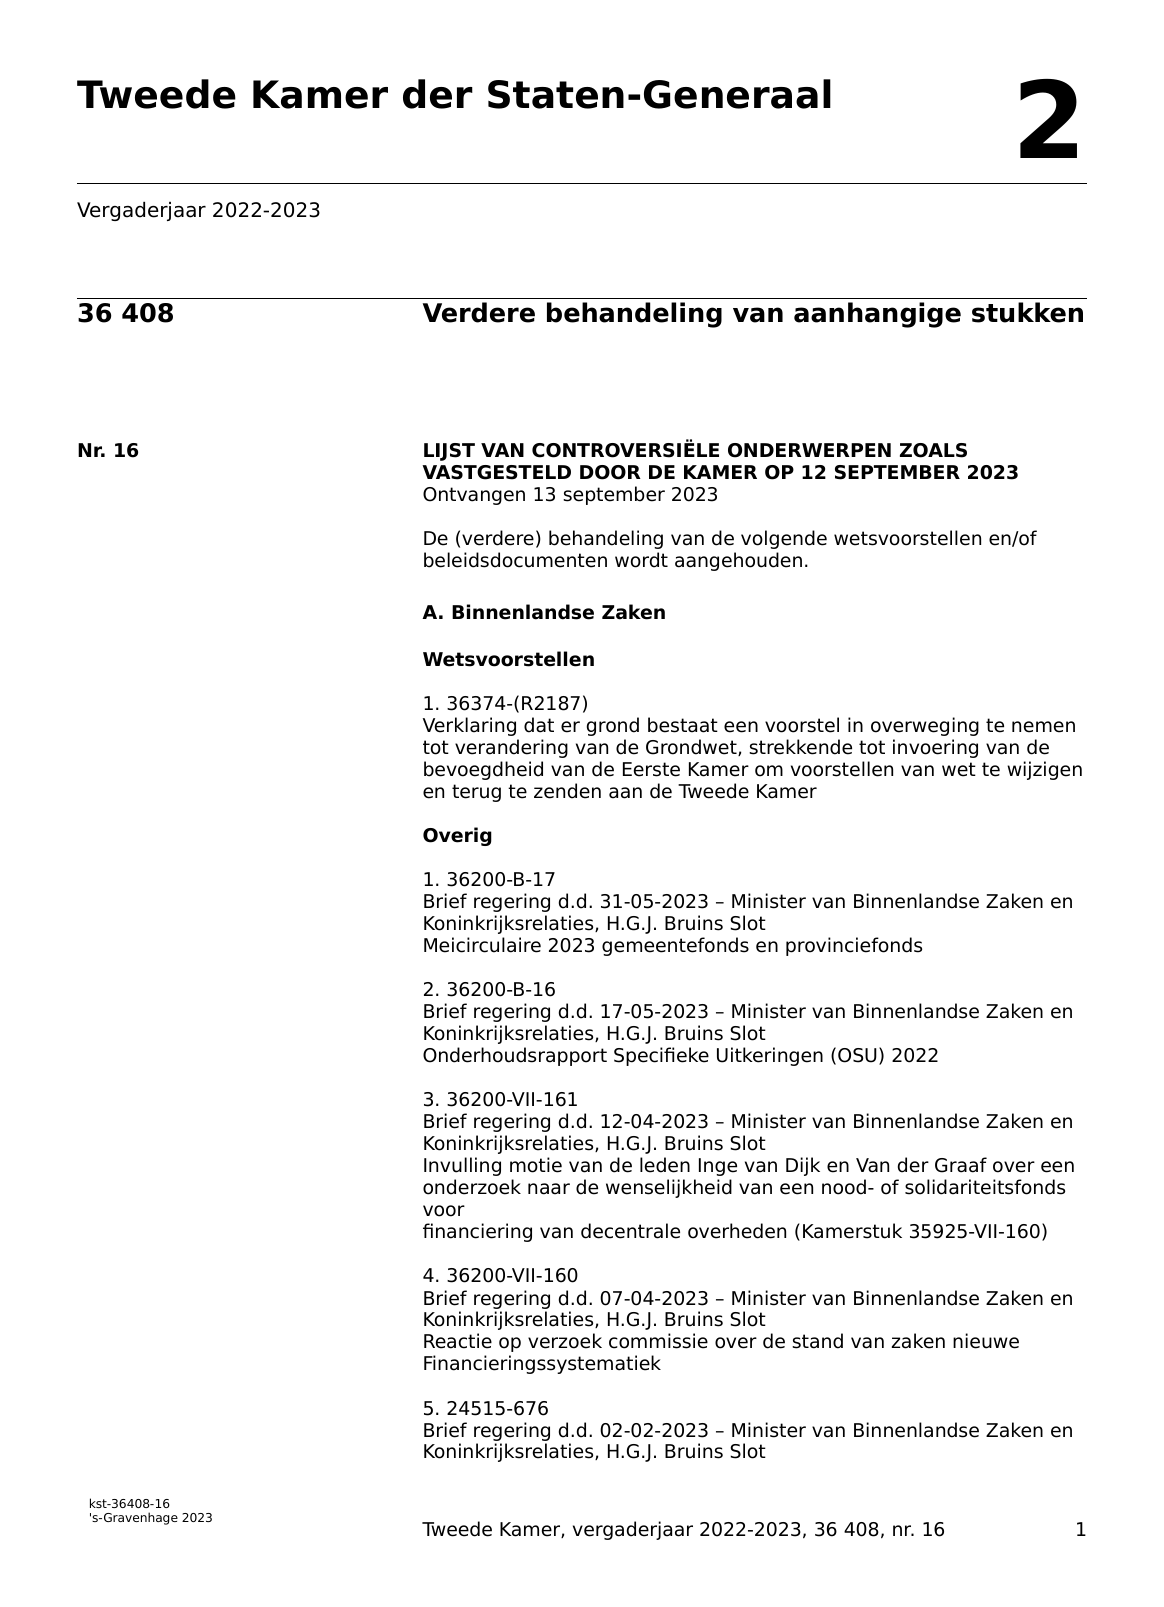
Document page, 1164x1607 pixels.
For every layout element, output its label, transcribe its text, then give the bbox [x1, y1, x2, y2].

subtitle Nr. 16 LIJST VAN CONTROVERSIËLE ONDERWERPEN ZOALS VASTGESTELD DOOR DE KAMER OP 12 SEPTEMBER 2023 [77, 440, 1087, 484]
subtitle A. Binnenlandse Zaken [422, 602, 1087, 624]
text Brief regering d.d. 12-04-2023 – Minister van Binnenlandse Zaken en Koninkrijksrelaties, H.G.J. Bruins Slot [422, 1111, 1087, 1155]
text De (verdere) behandeling van de volgende wetsvoorstellen en/of beleidsdocumenten wordt aangehouden. [422, 528, 1087, 572]
table_header 2 [886, 59, 1087, 183]
subtitle 36 408 Verdere behandeling van aanhangige stukken [77, 299, 1087, 329]
text Invulling motie van de leden Inge van Dijk en Van der Graaf over een [422, 1155, 1087, 1177]
text 1. 36374-(R2187) [422, 693, 1087, 715]
text 3. 36200-VII-161 [422, 1089, 1087, 1111]
text onderzoek naar de wenselijkheid van een nood- of solidariteitsfonds voor [422, 1177, 1087, 1221]
text Financieringssystematiek [422, 1353, 1087, 1375]
text Meicirculaire 2023 gemeentefonds en provinciefonds [422, 935, 1087, 957]
text Brief regering d.d. 17-05-2023 – Minister van Binnenlandse Zaken en Koninkrijksrelaties, H.G.J. Bruins Slot [422, 1001, 1087, 1045]
text Brief regering d.d. 07-04-2023 – Minister van Binnenlandse Zaken en Koninkrijksrelaties, H.G.J. Bruins Slot [422, 1287, 1087, 1331]
text kst-36408-16 [88, 1497, 323, 1511]
table_cell Vergaderjaar 2022-2023 [77, 184, 1087, 298]
text 4. 36200-VII-160 [422, 1265, 1087, 1287]
subtitle Wetsvoorstellen [422, 649, 1087, 671]
text Brief regering d.d. 02-02-2023 – Minister van Binnenlandse Zaken en Koninkrijksrelaties, H.G.J. Bruins Slot [422, 1419, 1087, 1463]
text Verklaring dat er grond bestaat een voorstel in overweging te nemen tot verandering van de Grondwet, strekkende tot invoering van de bevoegdheid van de Eerste Kamer om voorstellen van wet te wijzigen en terug te zenden aan de Tweede Kamer [422, 715, 1087, 803]
text Ontvangen 13 september 2023 [422, 484, 1087, 506]
text 's-Gravenhage 2023 [88, 1511, 323, 1525]
text Reactie op verzoek commissie over de stand van zaken nieuwe [422, 1331, 1087, 1353]
text Brief regering d.d. 31-05-2023 – Minister van Binnenlandse Zaken en Koninkrijksrelaties, H.G.J. Bruins Slot [422, 891, 1087, 935]
text financiering van decentrale overheden (Kamerstuk 35925-VII-160) [422, 1221, 1087, 1243]
table_header Tweede Kamer der Staten-Generaal [77, 59, 886, 183]
text 5. 24515-676 [422, 1397, 1087, 1419]
subtitle Overig [422, 825, 1087, 847]
text Onderhoudsrapport Specifieke Uitkeringen (OSU) 2022 [422, 1045, 1087, 1067]
text 2. 36200-B-16 [422, 979, 1087, 1001]
text 1. 36200-B-17 [422, 869, 1087, 891]
